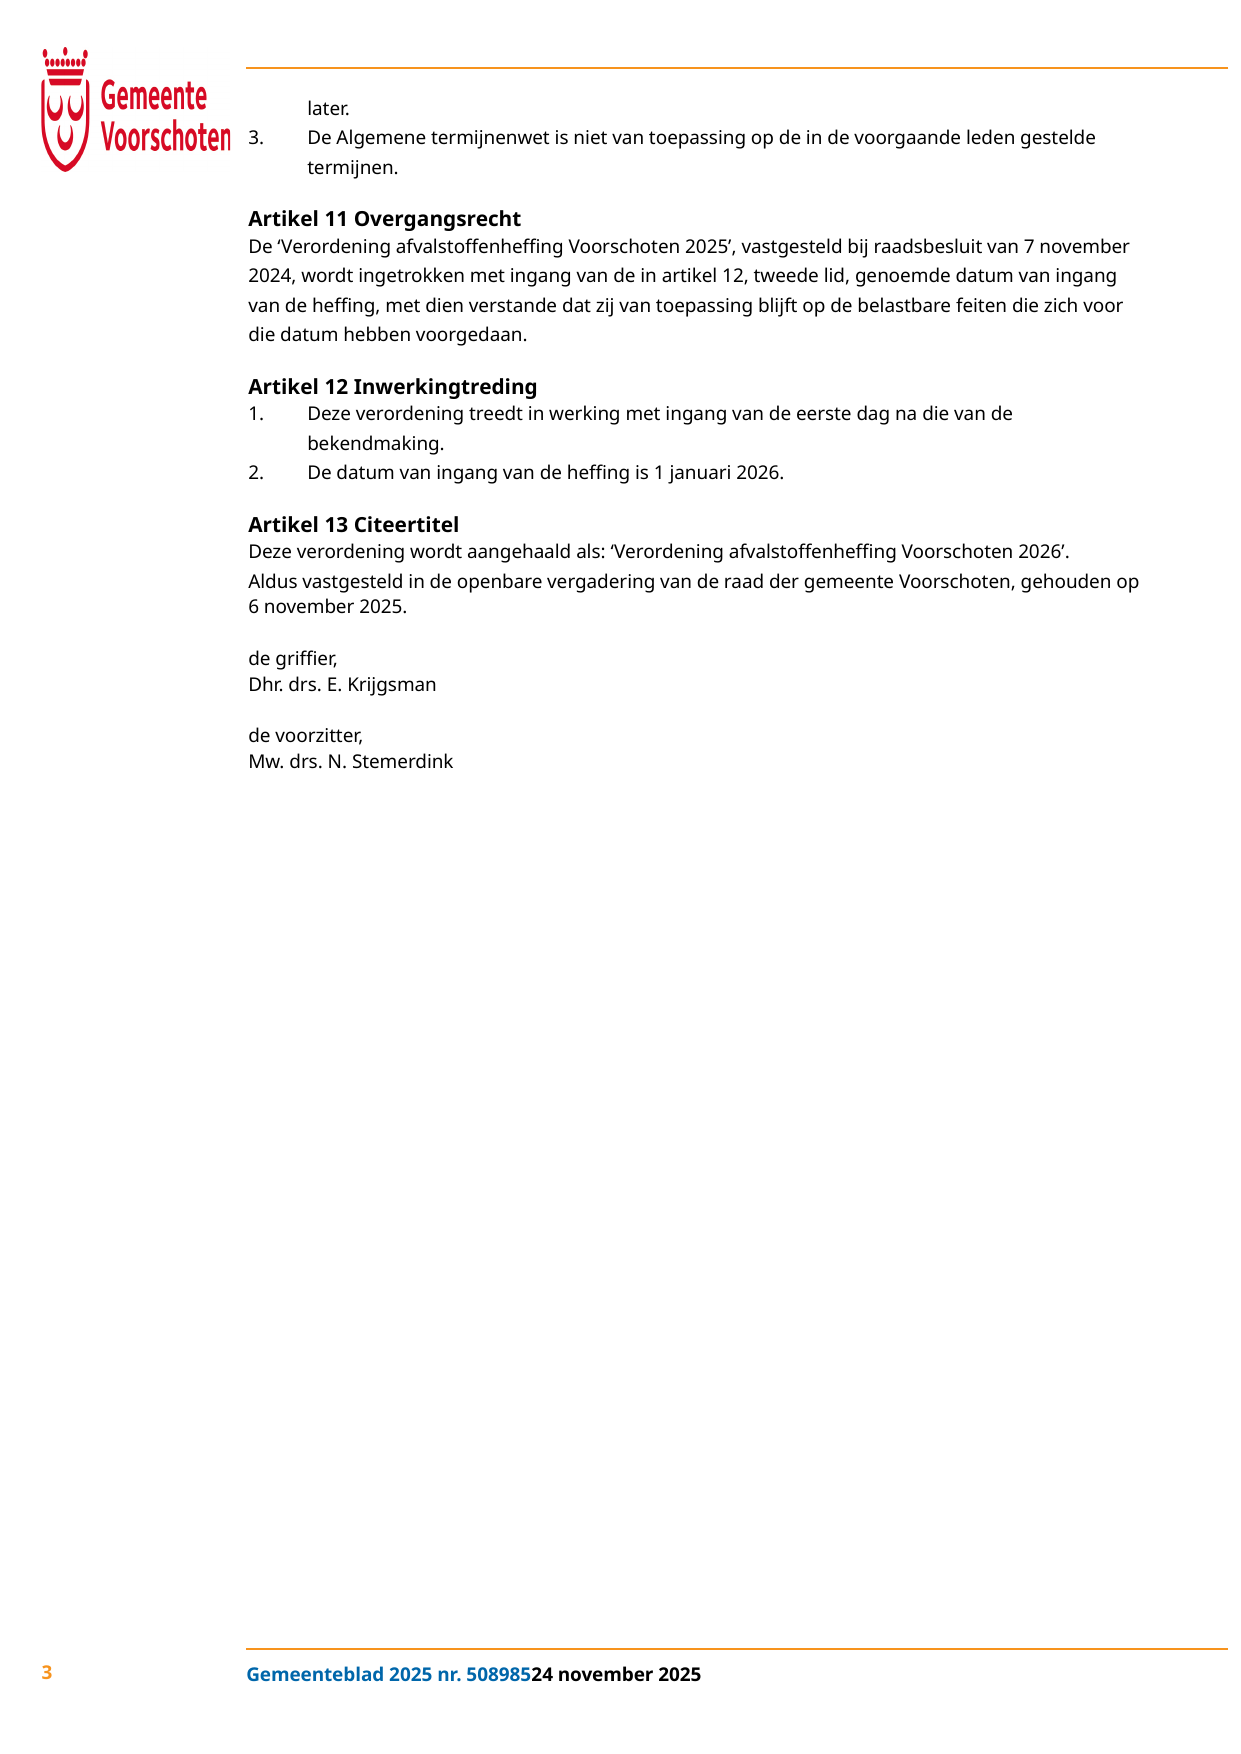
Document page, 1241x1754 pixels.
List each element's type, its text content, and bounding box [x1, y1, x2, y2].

text Artikel 13 Citeertitel [248, 510, 1152, 538]
text Artikel 11 Overgangsrecht [248, 204, 1152, 233]
text Dhr. drs. E. Krijgsman [248, 671, 1152, 697]
text de voorzitter, [248, 722, 1152, 748]
list Deze verordening treedt in werking met ingang van de eerste dag na die van de bekendmaking. [248, 400, 1152, 456]
list De Algemene termijnenwet is niet van toepassing op de in de voorgaande leden gestelde termijnen. [248, 124, 1152, 180]
list later. [248, 95, 1152, 121]
list De datum van ingang van de heffing is 1 januari 2026. [248, 459, 1152, 485]
picture [41, 47, 231, 172]
text De ‘Verordening afvalstoffenheffing Voorschoten 2025’, vastgesteld bij raadsbesluit van 7 november 2024, wordt ingetrokken met ingang van de in artikel 12, tweede lid, genoemde datum van ingang van de heffing, met dien verstande dat zij van toepassing blijft op de belastbare feiten die zich voor die datum hebben voorgedaan. [248, 233, 1152, 347]
text Artikel 12 Inwerkingtreding [248, 372, 1152, 400]
text Aldus vastgesteld in de openbare vergadering van de raad der gemeente Voorschoten, gehouden op 6 november 2025. [248, 568, 1152, 619]
text Deze verordening wordt aangehaald als: ‘Verordening afvalstoffenheffing Voorschoten 2026’. [248, 538, 1152, 564]
text de griffier, [248, 645, 1152, 671]
text Mw. drs. N. Stemerdink [248, 748, 1152, 774]
